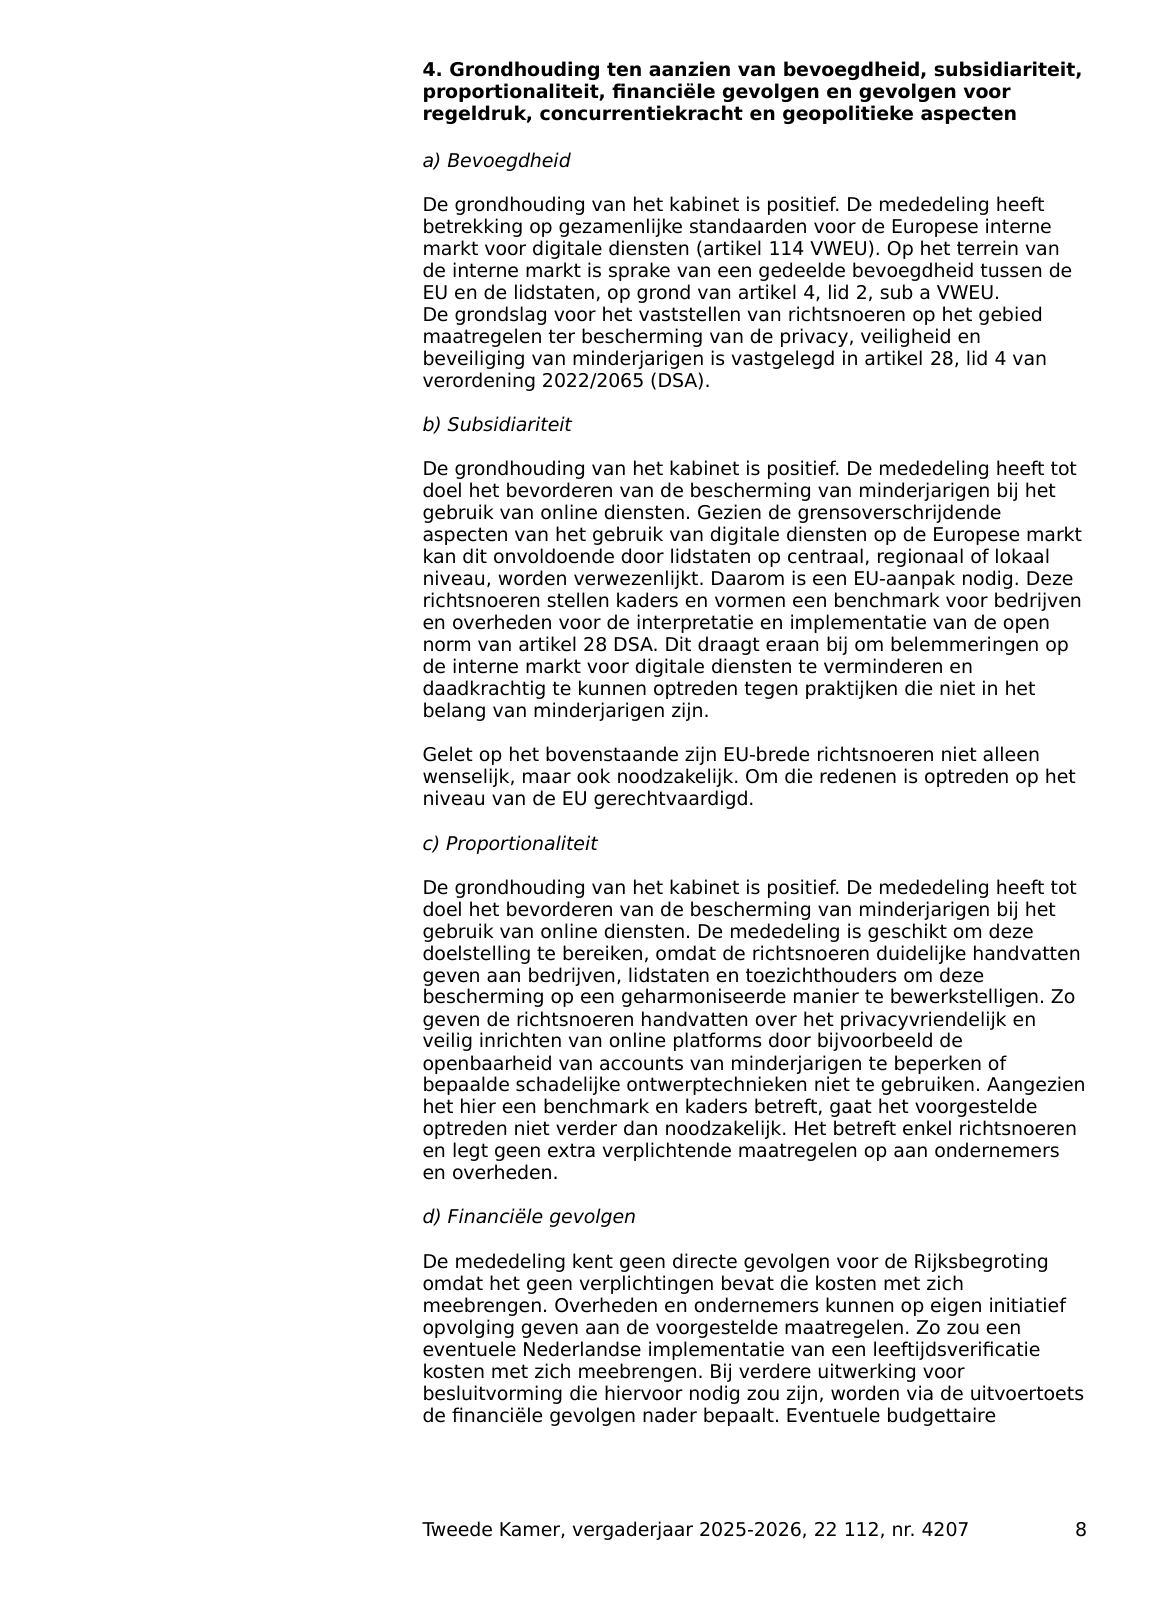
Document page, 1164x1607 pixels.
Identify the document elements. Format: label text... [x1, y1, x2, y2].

subtitle b) Subsidiariteit [422, 414, 1087, 436]
subtitle a) Bevoegdheid [422, 150, 1087, 172]
text De grondhouding van het kabinet is positief. De mededeling heeft tot doel het bevorderen van de bescherming van minderjarigen bij het gebruik van online diensten. De mededeling is geschikt om deze doelstelling te bereiken, omdat de richtsnoeren duidelijke handvatten geven aan bedrijven, lidstaten en toezichthouders om deze bescherming op een geharmoniseerde manier te bewerkstelligen. Zo geven de richtsnoeren handvatten over het privacyvriendelijk en veilig inrichten van online platforms door bijvoorbeeld de openbaarheid van accounts van minderjarigen te beperken of bepaalde schadelijke ontwerptechnieken niet te gebruiken. Aangezien het hier een benchmark en kaders betreft, gaat het voorgestelde optreden niet verder dan noodzakelijk. Het betreft enkel richtsnoeren en legt geen extra verplichtende maatregelen op aan ondernemers en overheden. [422, 877, 1087, 1184]
text De grondslag voor het vaststellen van richtsnoeren op het gebied maatregelen ter bescherming van de privacy, veiligheid en beveiliging van minderjarigen is vastgelegd in artikel 28, lid 4 van verordening 2022/2065 (DSA). [422, 304, 1087, 392]
text De mededeling kent geen directe gevolgen voor de Rijksbegroting omdat het geen verplichtingen bevat die kosten met zich meebrengen. Overheden en ondernemers kunnen op eigen initiatief opvolging geven aan de voorgestelde maatregelen. Zo zou een eventuele Nederlandse implementatie van een leeftijdsverificatie kosten met zich meebrengen. Bij verdere uitwerking voor besluitvorming die hiervoor nodig zou zijn, worden via de uitvoertoets de financiële gevolgen nader bepaalt. Eventuele budgettaire [422, 1251, 1087, 1426]
text De grondhouding van het kabinet is positief. De mededeling heeft betrekking op gezamenlijke standaarden voor de Europese interne markt voor digitale diensten (artikel 114 VWEU). Op het terrein van de interne markt is sprake van een gedeelde bevoegdheid tussen de EU en de lidstaten, op grond van artikel 4, lid 2, sub a VWEU. [422, 194, 1087, 304]
subtitle c) Proportionaliteit [422, 832, 1087, 854]
subtitle d) Financiële gevolgen [422, 1206, 1087, 1228]
text Gelet op het bovenstaande zijn EU-brede richtsnoeren niet alleen wenselijk, maar ook noodzakelijk. Om die redenen is optreden op het niveau van de EU gerechtvaardigd. [422, 744, 1087, 810]
subtitle 4. Grondhouding ten aanzien van bevoegdheid, subsidiariteit, proportionaliteit, financiële gevolgen en gevolgen voor regeldruk, concurrentiekracht en geopolitieke aspecten [422, 59, 1087, 125]
text De grondhouding van het kabinet is positief. De mededeling heeft tot doel het bevorderen van de bescherming van minderjarigen bij het gebruik van online diensten. Gezien de grensoverschrijdende aspecten van het gebruik van digitale diensten op de Europese markt kan dit onvoldoende door lidstaten op centraal, regionaal of lokaal niveau, worden verwezenlijkt. Daarom is een EU-aanpak nodig. Deze richtsnoeren stellen kaders en vormen een benchmark voor bedrijven en overheden voor de interpretatie en implementatie van de open norm van artikel 28 DSA. Dit draagt eraan bij om belemmeringen op de interne markt voor digitale diensten te verminderen en daadkrachtig te kunnen optreden tegen praktijken die niet in het belang van minderjarigen zijn. [422, 458, 1087, 722]
